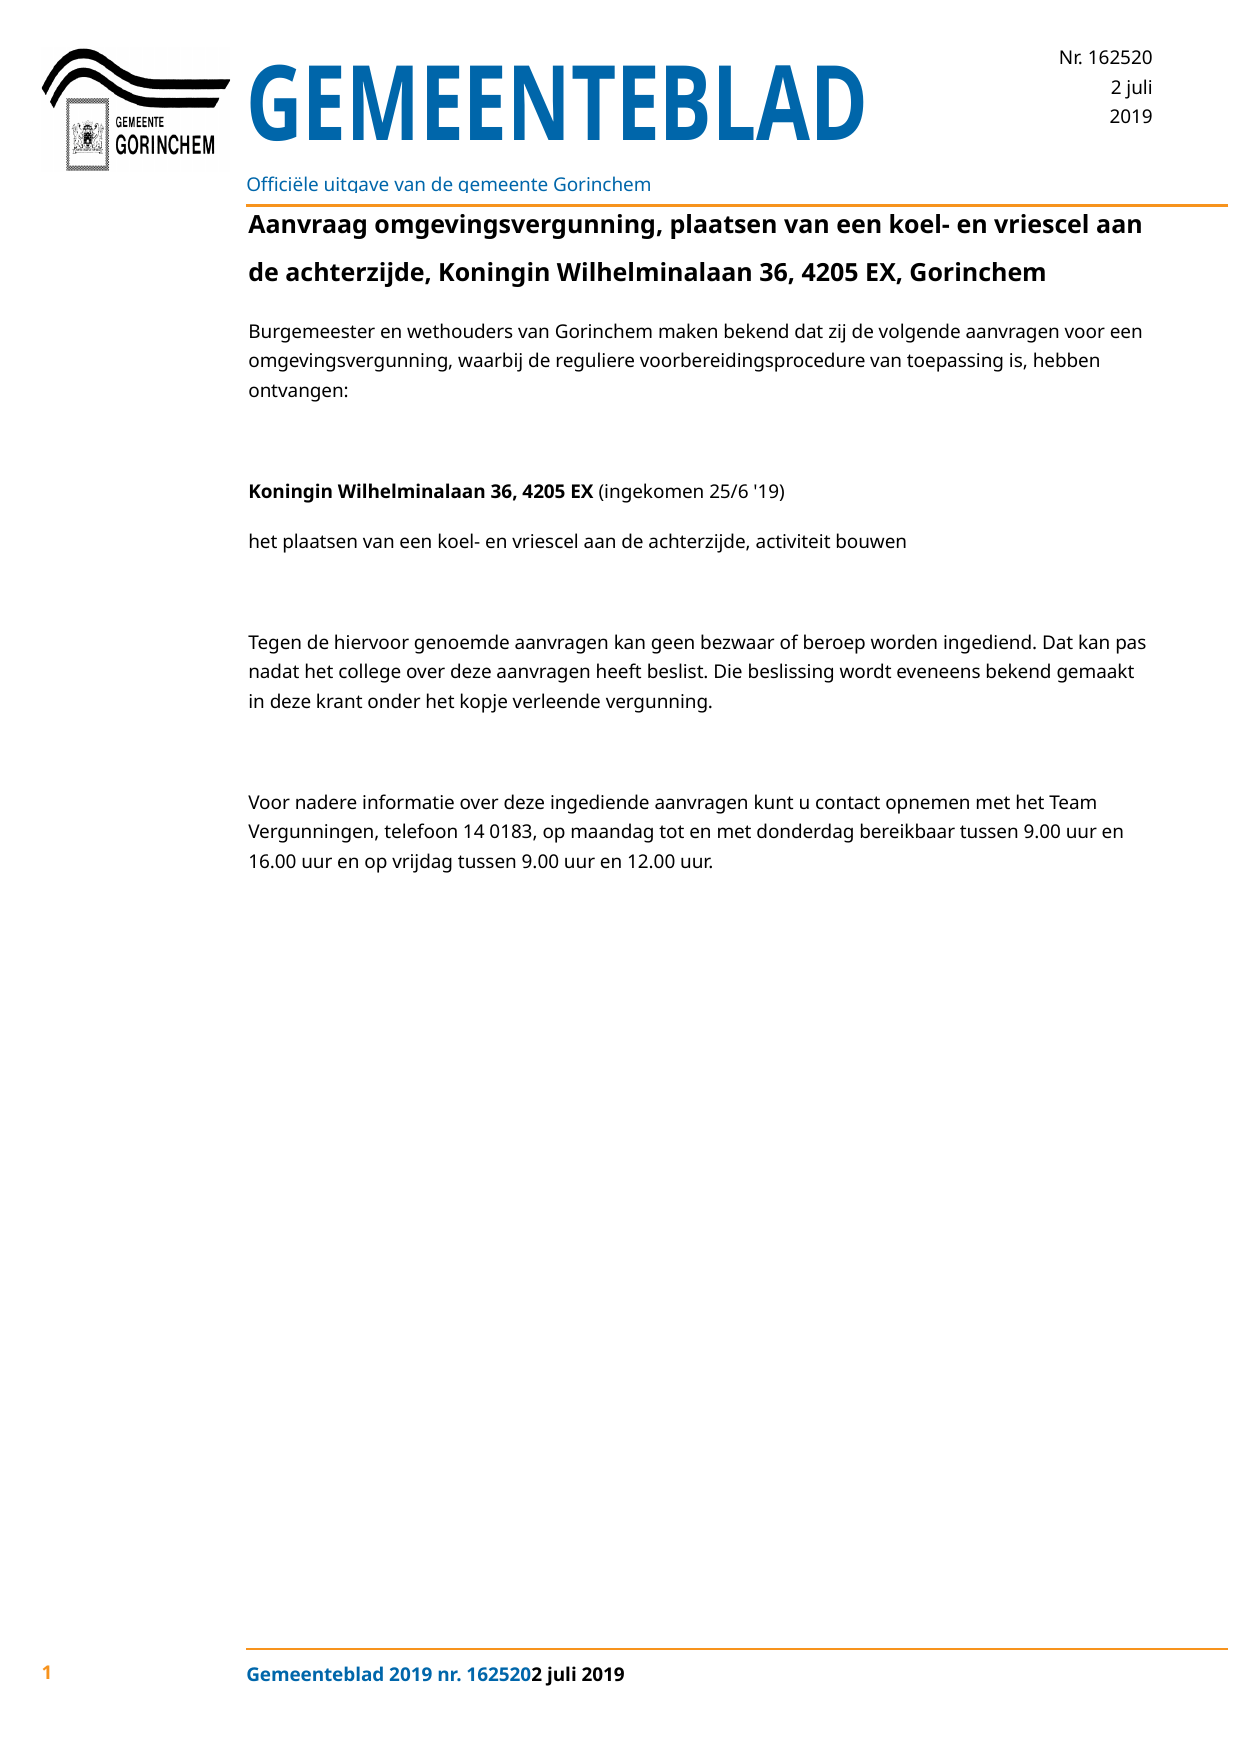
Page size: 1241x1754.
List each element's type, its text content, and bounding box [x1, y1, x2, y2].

text Koningin Wilhelminalaan 36, 4205 EX (ingekomen 25/6 '19) [248, 478, 1152, 504]
text het plaatsen van een koel- en vriescel aan de achterzijde, activiteit bouwen [248, 528, 1152, 554]
text Burgemeester en wethouders van Gorinchem maken bekend dat zij de volgende aanvragen voor een omgevingsvergunning, waarbij de reguliere voorbereidingsprocedure van toepassing is, hebben ontvangen: [248, 318, 1152, 403]
text Tegen de hiervoor genoemde aanvragen kan geen bezwaar of beroep worden ingediend. Dat kan pas nadat het college over deze aanvragen heeft beslist. Die beslissing wordt eveneens bekend gemaakt in deze krant onder het kopje verleende vergunning. [248, 629, 1152, 714]
text Aanvraag omgevingsvergunning, plaatsen van een koel- en vriescel aan de achterzijde, Koningin Wilhelminalaan 36, 4205 EX, Gorinchem [248, 207, 1152, 288]
picture [41, 47, 231, 172]
text Voor nadere informatie over deze ingediende aanvragen kunt u contact opnemen met het Team Vergunningen, telefoon 14 0183, op maandag tot en met donderdag bereikbaar tussen 9.00 uur en 16.00 uur en op vrijdag tussen 9.00 uur en 12.00 uur. [248, 789, 1152, 874]
